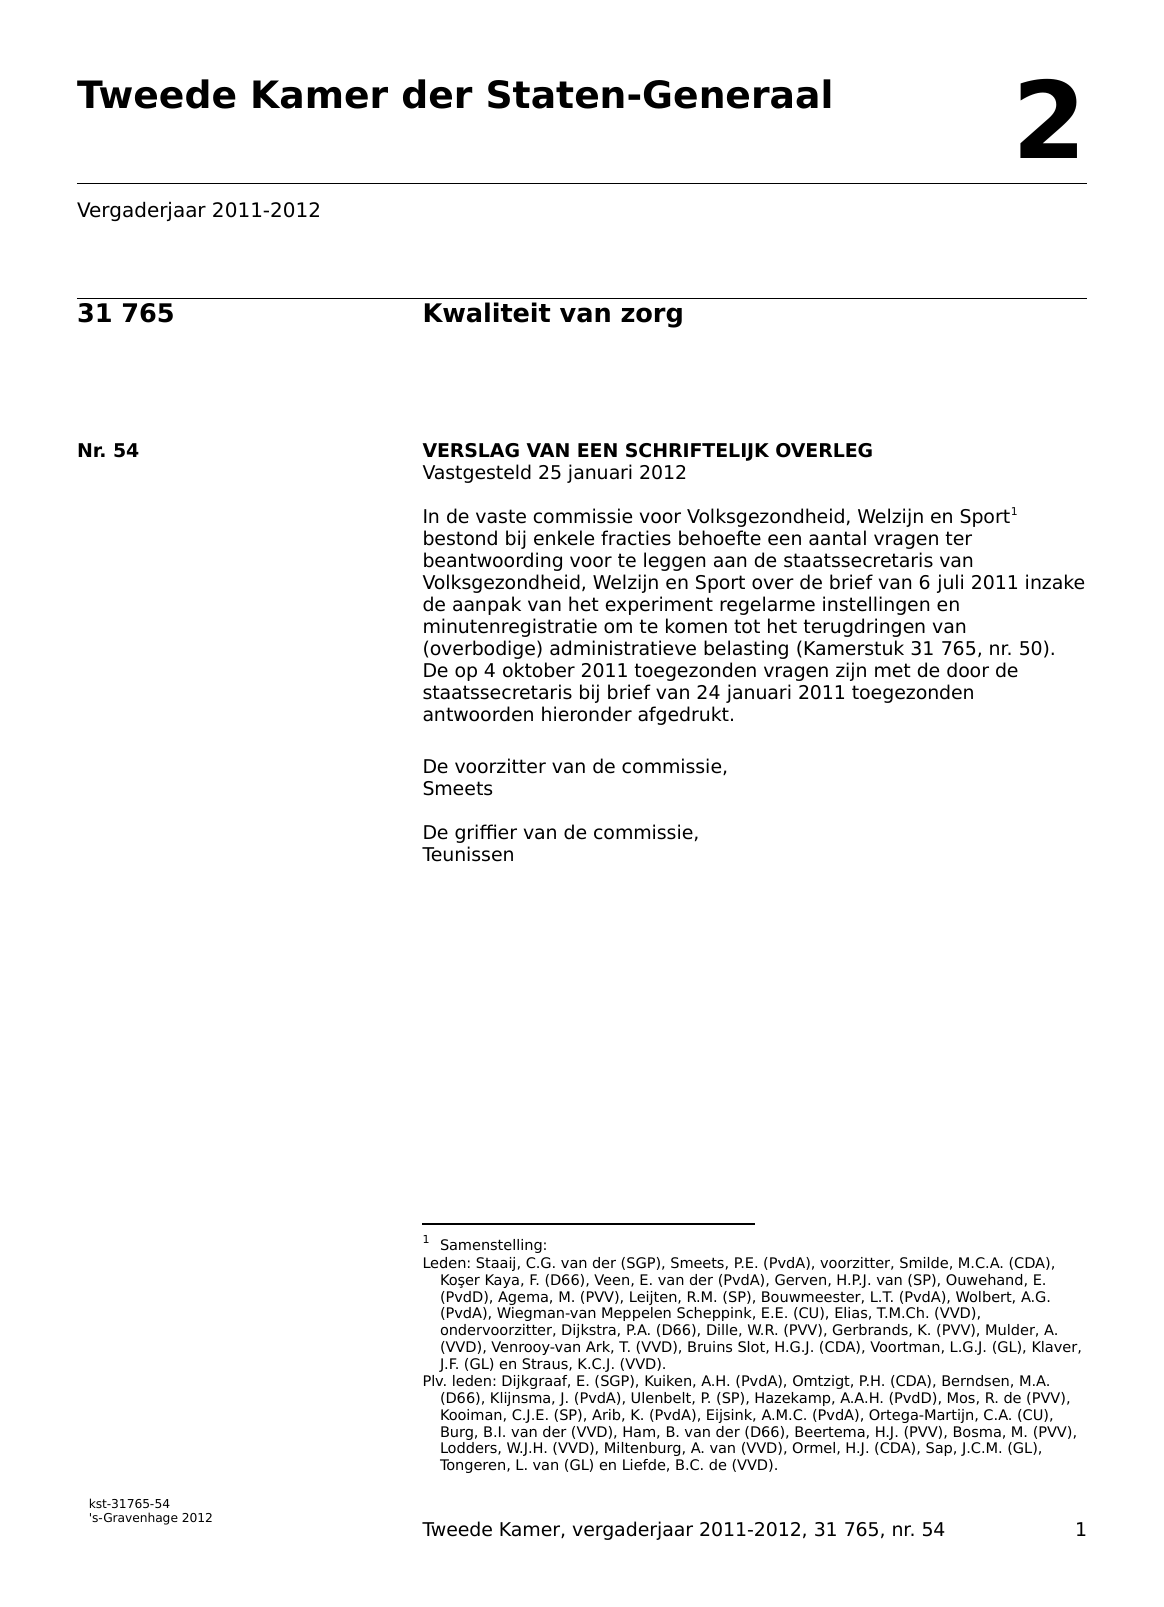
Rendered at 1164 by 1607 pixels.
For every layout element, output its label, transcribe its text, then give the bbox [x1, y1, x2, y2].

subtitle 31 765 Kwaliteit van zorg [77, 299, 1087, 329]
text De griffier van de commissie, Teunissen [422, 822, 1087, 866]
text In de vaste commissie voor Volksgezondheid, Welzijn en Sport bestond bij enkele fracties behoefte een aantal vragen ter beantwoording voor te leggen aan de staatssecretaris van Volksgezondheid, Welzijn en Sport over de brief van 6 juli 2011 inzake de aanpak van het experiment regelarme instellingen en minutenregistratie om te komen tot het terugdringen van (overbodige) administratieve belasting (Kamerstuk 31 765, nr. 50). [422, 506, 1087, 660]
text De voorzitter van de commissie, Smeets [422, 756, 1087, 799]
text Plv. leden: Dijkgraaf, E. (SGP), Kuiken, A.H. (PvdA), Omtzigt, P.H. (CDA), Berndsen, M.A. (D66), Klijnsma, J. (PvdA), Ulenbelt, P. (SP), Hazekamp, A.A.H. (PvdD), Mos, R. de (PVV), Kooiman, C.J.E. (SP), Arib, K. (PvdA), Eijsink, A.M.C. (PvdA), Ortega-Martijn, C.A. (CU), Burg, B.I. van der (VVD), Ham, B. van der (D66), Beertema, H.J. (PVV), Bosma, M. (PVV), Lodders, W.J.H. (VVD), Miltenburg, A. van (VVD), Ormel, H.J. (CDA), Sap, J.C.M. (GL), Tongeren, L. van (GL) en Liefde, B.C. de (VVD). [422, 1373, 1087, 1474]
text Samenstelling: [422, 1233, 1087, 1255]
table_header 2 [886, 59, 1087, 183]
text Vastgesteld 25 januari 2012 [422, 462, 1087, 484]
subtitle Nr. 54 VERSLAG VAN EEN SCHRIFTELIJK OVERLEG [77, 440, 1087, 462]
table_cell Vergaderjaar 2011-2012 [77, 184, 1087, 298]
text De op 4 oktober 2011 toegezonden vragen zijn met de door de staatssecretaris bij brief van 24 januari 2011 toegezonden antwoorden hieronder afgedrukt. [422, 660, 1087, 726]
table_header Tweede Kamer der Staten-Generaal [77, 59, 886, 183]
text kst-31765-54 [88, 1497, 323, 1511]
text Leden: Staaij, C.G. van der (SGP), Smeets, P.E. (PvdA), voorzitter, Smilde, M.C.A. (CDA), Koşer Kaya, F. (D66), Veen, E. van der (PvdA), Gerven, H.P.J. van (SP), Ouwehand, E. (PvdD), Agema, M. (PVV), Leijten, R.M. (SP), Bouwmeester, L.T. (PvdA), Wolbert, A.G. (PvdA), Wiegman-van Meppelen Scheppink, E.E. (CU), Elias, T.M.Ch. (VVD), ondervoorzitter, Dijkstra, P.A. (D66), Dille, W.R. (PVV), Gerbrands, K. (PVV), Mulder, A. (VVD), Venrooy-van Ark, T. (VVD), Bruins Slot, H.G.J. (CDA), Voortman, L.G.J. (GL), Klaver, J.F. (GL) en Straus, K.C.J. (VVD). [422, 1255, 1087, 1373]
text 's-Gravenhage 2012 [88, 1511, 323, 1525]
